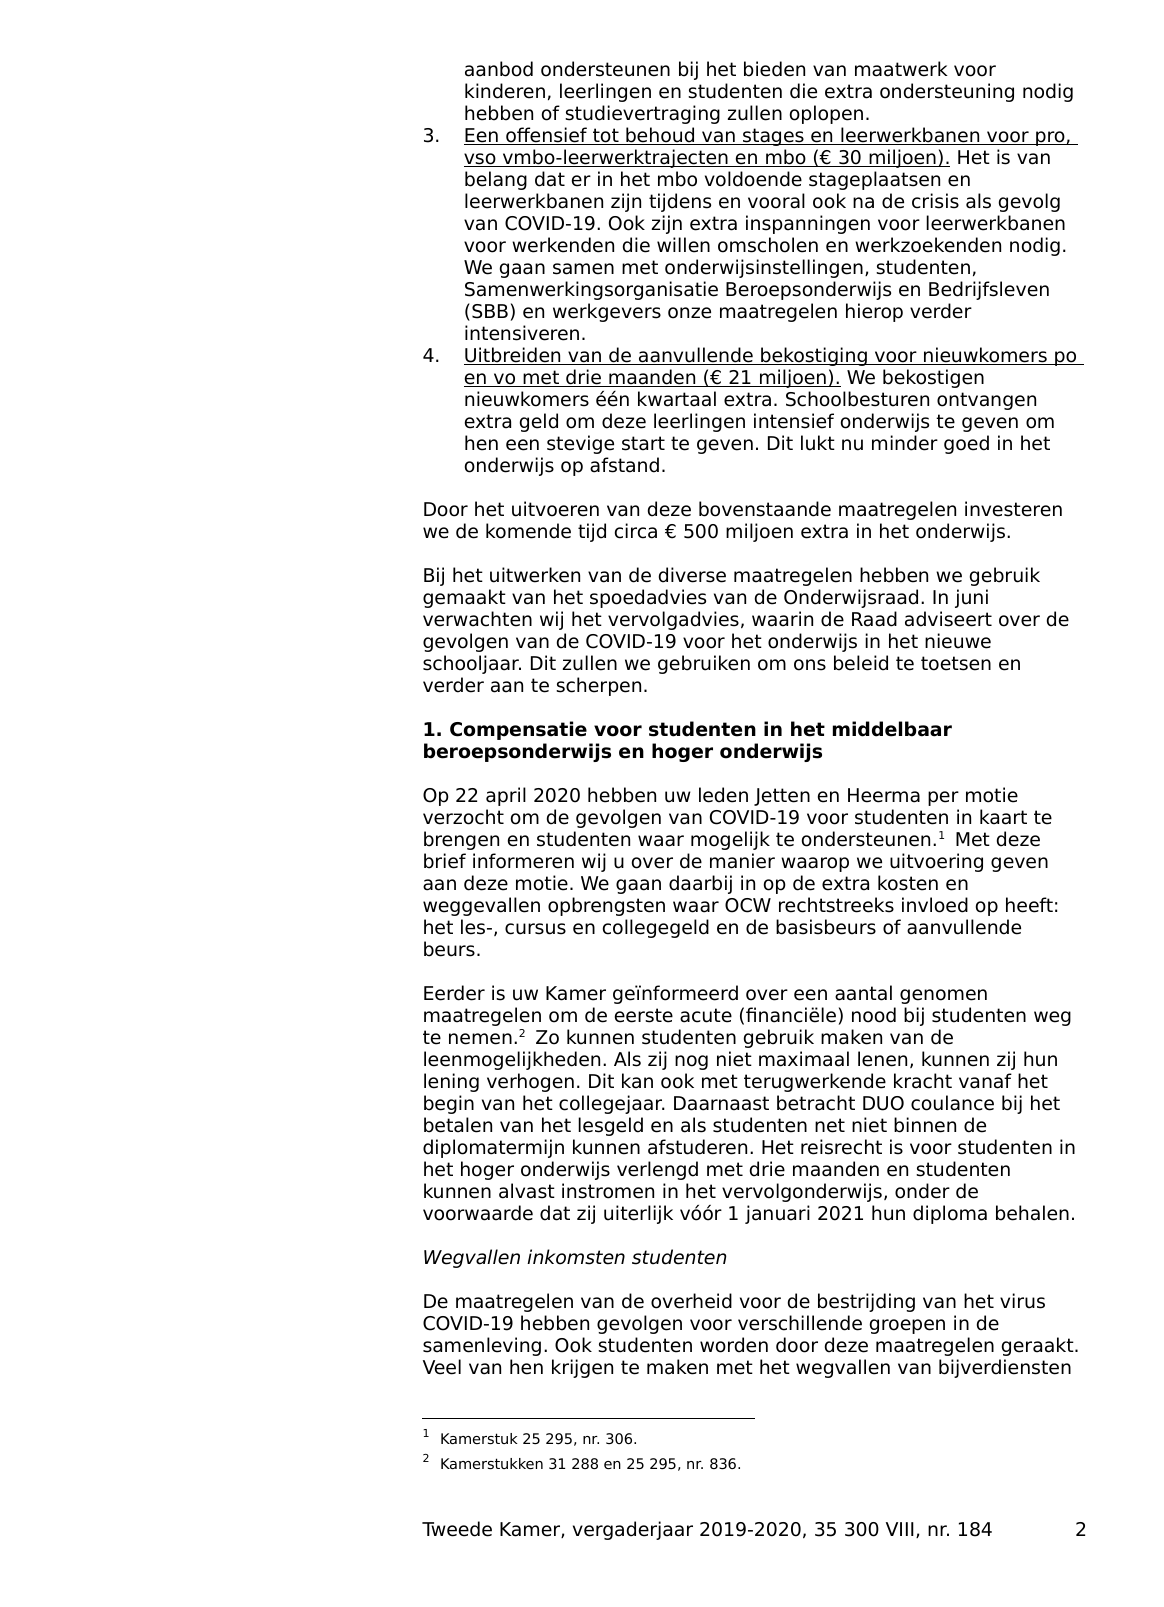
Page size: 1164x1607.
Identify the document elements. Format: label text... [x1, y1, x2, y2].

text Op 22 april 2020 hebben uw leden Jetten en Heerma per motie verzocht om de gevolgen van COVID-19 voor studenten in kaart te brengen en studenten waar mogelijk te ondersteunen. Met deze brief informeren wij u over de manier waarop we uitvoering geven aan deze motie. We gaan daarbij in op de extra kosten en weggevallen opbrengsten waar OCW rechtstreeks invloed op heeft: het les-, cursus en collegegeld en de basisbeurs of aanvullende beurs. [422, 785, 1087, 961]
text Bij het uitwerken van de diverse maatregelen hebben we gebruik gemaakt van het spoedadvies van de Onderwijsraad. In juni verwachten wij het vervolgadvies, waarin de Raad adviseert over de gevolgen van de COVID-19 voor het onderwijs in het nieuwe schooljaar. Dit zullen we gebruiken om ons beleid te toetsen en verder aan te scherpen. [422, 565, 1087, 697]
text Eerder is uw Kamer geïnformeerd over een aantal genomen maatregelen om de eerste acute (financiële) nood bij studenten weg te nemen. Zo kunnen studenten gebruik maken van de leenmogelijkheden. Als zij nog niet maximaal lenen, kunnen zij hun lening verhogen. Dit kan ook met terugwerkende kracht vanaf het begin van het collegejaar. Daarnaast betracht DUO coulance bij het betalen van het lesgeld en als studenten net niet binnen de diplomatermijn kunnen afstuderen. Het reisrecht is voor studenten in het hoger onderwijs verlengd met drie maanden en studenten kunnen alvast instromen in het vervolgonderwijs, onder de voorwaarde dat zij uiterlijk vóór 1 januari 2021 hun diploma behalen. [422, 983, 1087, 1225]
subtitle Wegvallen inkomsten studenten [422, 1247, 1087, 1269]
text 4. Uitbreiden van de aanvullende bekostiging voor nieuwkomers po en vo met drie maanden (€ 21 miljoen). We bekostigen nieuwkomers één kwartaal extra. Schoolbesturen ontvangen extra geld om deze leerlingen intensief onderwijs te geven om hen een stevige start te geven. Dit lukt nu minder goed in het onderwijs op afstand. [422, 345, 1087, 477]
text De maatregelen van de overheid voor de bestrijding van het virus COVID-19 hebben gevolgen voor verschillende groepen in de samenleving. Ook studenten worden door deze maatregelen geraakt. Veel van hen krijgen te maken met het wegvallen van bijverdiensten [422, 1291, 1087, 1379]
text 3. Een offensief tot behoud van stages en leerwerkbanen voor pro, vso vmbo-leerwerktrajecten en mbo (€ 30 miljoen). Het is van belang dat er in het mbo voldoende stageplaatsen en leerwerkbanen zijn tijdens en vooral ook na de crisis als gevolg van COVID-19. Ook zijn extra inspanningen voor leerwerkbanen voor werkenden die willen omscholen en werkzoekenden nodig. We gaan samen met onderwijsinstellingen, studenten, Samenwerkingsorganisatie Beroepsonderwijs en Bedrijfsleven (SBB) en werkgevers onze maatregelen hierop verder intensiveren. [422, 125, 1087, 345]
subtitle 1. Compensatie voor studenten in het middelbaar beroepsonderwijs en hoger onderwijs [422, 719, 1087, 763]
text aanbod ondersteunen bij het bieden van maatwerk voor kinderen, leerlingen en studenten die extra ondersteuning nodig hebben of studievertraging zullen oplopen. [422, 59, 1087, 125]
text Door het uitvoeren van deze bovenstaande maatregelen investeren we de komende tijd circa € 500 miljoen extra in het onderwijs. [422, 499, 1087, 543]
text Kamerstukken 31 288 en 25 295, nr. 836. [422, 1452, 1087, 1474]
text Kamerstuk 25 295, nr. 306. [422, 1427, 1087, 1449]
